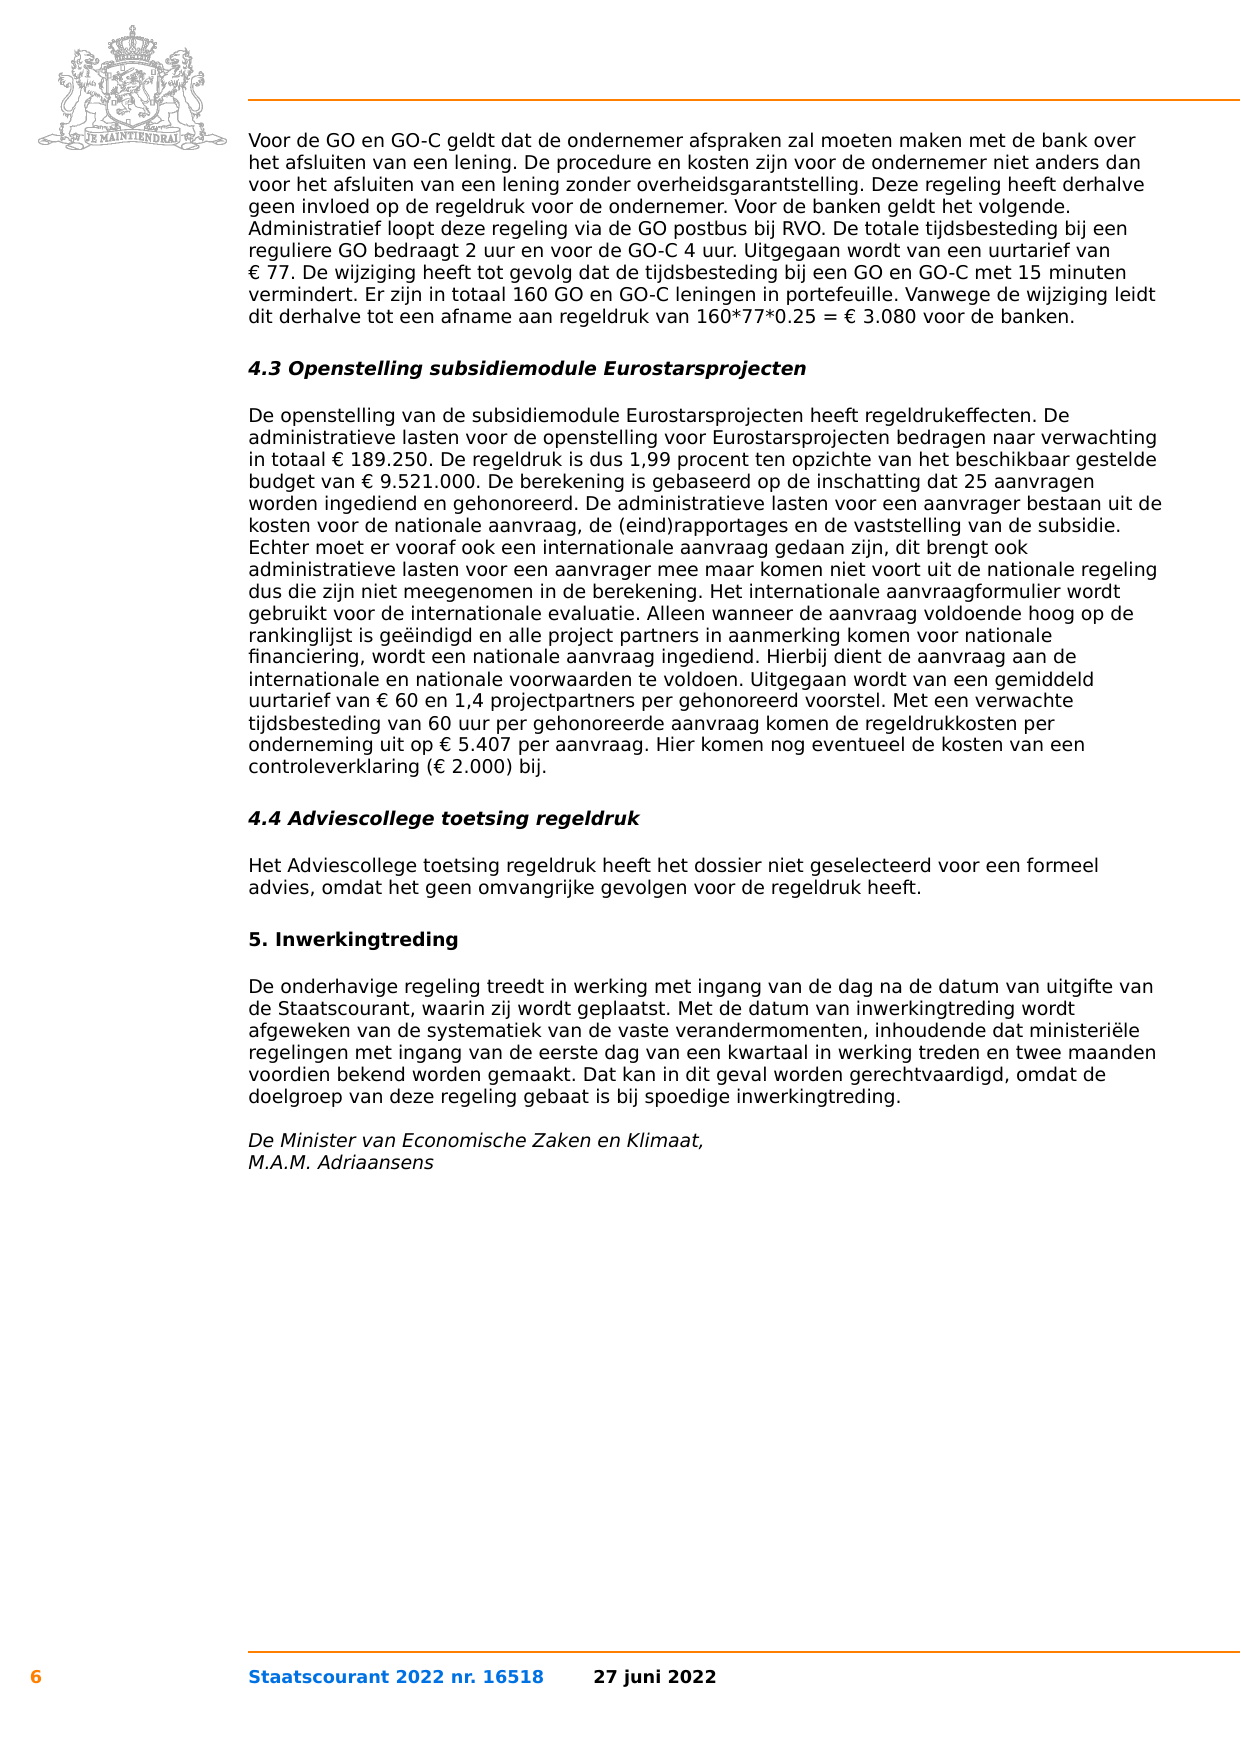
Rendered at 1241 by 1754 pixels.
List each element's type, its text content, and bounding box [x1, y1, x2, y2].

text Voor de GO en GO-C geldt dat de ondernemer afspraken zal moeten maken met de bank over het afsluiten van een lening. De procedure en kosten zijn voor de ondernemer niet anders dan voor het afsluiten van een lening zonder overheidsgarantstelling. Deze regeling heeft derhalve geen invloed op de regeldruk voor de ondernemer. Voor de banken geldt het volgende. Administratief loopt deze regeling via de GO postbus bij RVO. De totale tijdsbesteding bij een reguliere GO bedraagt 2 uur en voor de GO-C 4 uur. Uitgegaan wordt van een uurtarief van € 77. De wijziging heeft tot gevolg dat de tijdsbesteding bij een GO en GO-C met 15 minuten vermindert. Er zijn in totaal 160 GO en GO-C leningen in portefeuille. Vanwege de wijziging leidt dit derhalve tot een afname aan regeldruk van 160*77*0.25 = € 3.080 voor de banken. [248, 130, 1163, 328]
text De onderhavige regeling treedt in werking met ingang van de dag na de datum van uitgifte van de Staatscourant, waarin zij wordt geplaatst. Met de datum van inwerkingtreding wordt afgeweken van de systematiek van de vaste verandermomenten, inhoudende dat ministeriële regelingen met ingang van de eerste dag van een kwartaal in werking treden en twee maanden voordien bekend worden gemaakt. Dat kan in dit geval worden gerechtvaardigd, omdat de doelgroep van deze regeling gebaat is bij spoedige inwerkingtreding. [248, 976, 1163, 1108]
subtitle 5. Inwerkingtreding [248, 929, 1163, 951]
text Het Adviescollege toetsing regeldruk heeft het dossier niet geselecteerd voor een formeel advies, omdat het geen omvangrijke gevolgen voor de regeldruk heeft. [248, 855, 1163, 899]
text De Minister van Economische Zaken en Klimaat, M.A.M. Adriaansens [248, 1130, 1163, 1174]
subtitle 4.3 Openstelling subsidiemodule Eurostarsprojecten [248, 358, 1163, 380]
text De openstelling van de subsidiemodule Eurostarsprojecten heeft regeldrukeffecten. De administratieve lasten voor de openstelling voor Eurostarsprojecten bedragen naar verwachting in totaal € 189.250. De regeldruk is dus 1,99 procent ten opzichte van het beschikbaar gestelde budget van € 9.521.000. De berekening is gebaseerd op de inschatting dat 25 aanvragen worden ingediend en gehonoreerd. De administratieve lasten voor een aanvrager bestaan uit de kosten voor de nationale aanvraag, de (eind)rapportages en de vaststelling van de subsidie. Echter moet er vooraf ook een internationale aanvraag gedaan zijn, dit brengt ook administratieve lasten voor een aanvrager mee maar komen niet voort uit de nationale regeling dus die zijn niet meegenomen in de berekening. Het internationale aanvraagformulier wordt gebruikt voor de internationale evaluatie. Alleen wanneer de aanvraag voldoende hoog op de rankinglijst is geëindigd en alle project partners in aanmerking komen voor nationale financiering, wordt een nationale aanvraag ingediend. Hierbij dient de aanvraag aan de internationale en nationale voorwaarden te voldoen. Uitgegaan wordt van een gemiddeld uurtarief van € 60 en 1,4 projectpartners per gehonoreerd voorstel. Met een verwachte tijdsbesteding van 60 uur per gehonoreerde aanvraag komen de regeldrukkosten per onderneming uit op € 5.407 per aanvraag. Hier komen nog eventueel de kosten van een controleverklaring (€ 2.000) bij. [248, 405, 1163, 778]
picture [38, 25, 227, 150]
subtitle 4.4 Adviescollege toetsing regeldruk [248, 808, 1163, 830]
